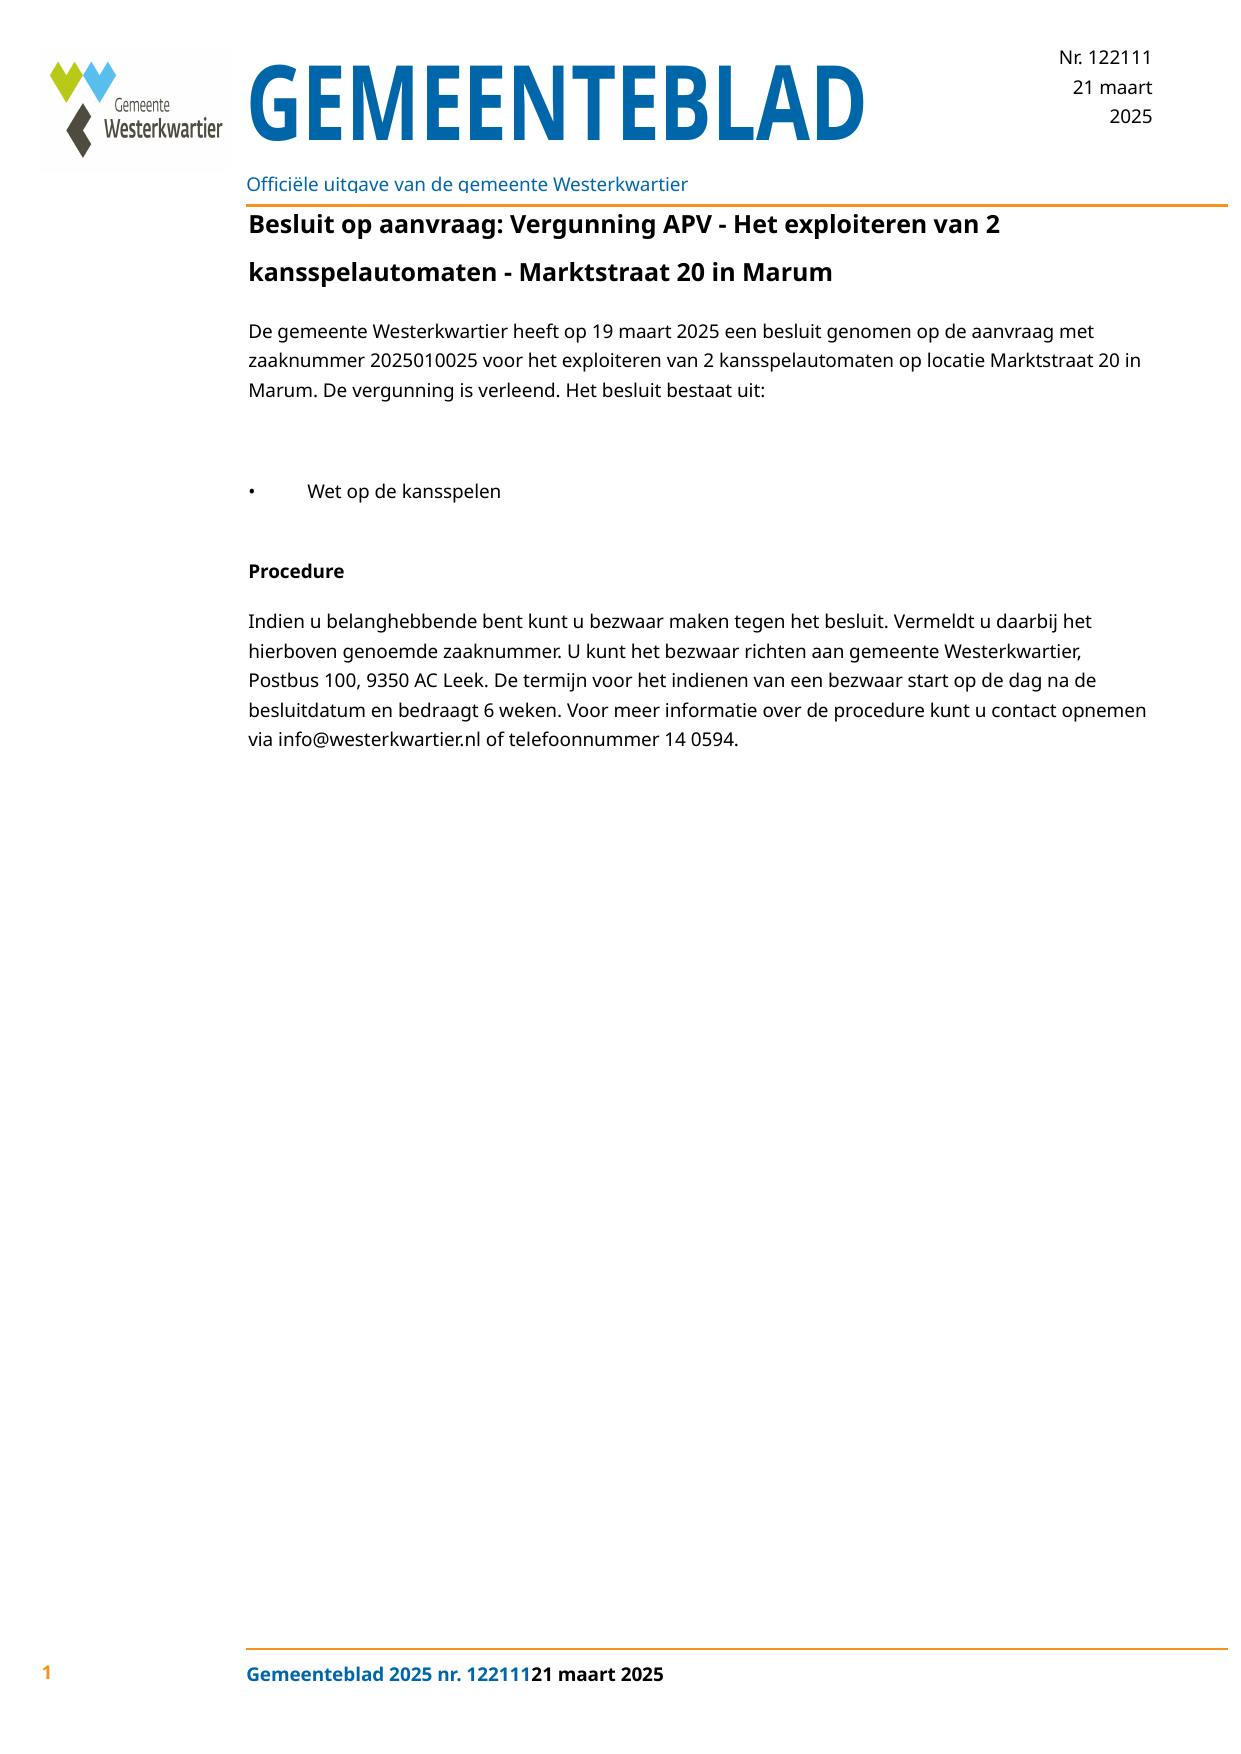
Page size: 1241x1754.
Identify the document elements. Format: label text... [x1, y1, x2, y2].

picture [41, 47, 231, 172]
list Wet op de kansspelen [248, 478, 1152, 504]
text Besluit op aanvraag: Vergunning APV - Het exploiteren van 2 kansspelautomaten - Marktstraat 20 in Marum [248, 207, 1152, 288]
text Indien u belanghebbende bent kunt u bezwaar maken tegen het besluit. Vermeldt u daarbij het hierboven genoemde zaaknummer. U kunt het bezwaar richten aan gemeente Westerkwartier, Postbus 100, 9350 AC Leek. De termijn voor het indienen van een bezwaar start op de dag na de besluitdatum en bedraagt 6 weken. Voor meer informatie over de procedure kunt u contact opnemen via info@westerkwartier.nl of telefoonnummer 14 0594. [248, 608, 1152, 752]
text Procedure [248, 558, 1152, 584]
text De gemeente Westerkwartier heeft op 19 maart 2025 een besluit genomen op de aanvraag met zaaknummer 2025010025 voor het exploiteren van 2 kansspelautomaten op locatie Marktstraat 20 in Marum. De vergunning is verleend. Het besluit bestaat uit: [248, 318, 1152, 403]
